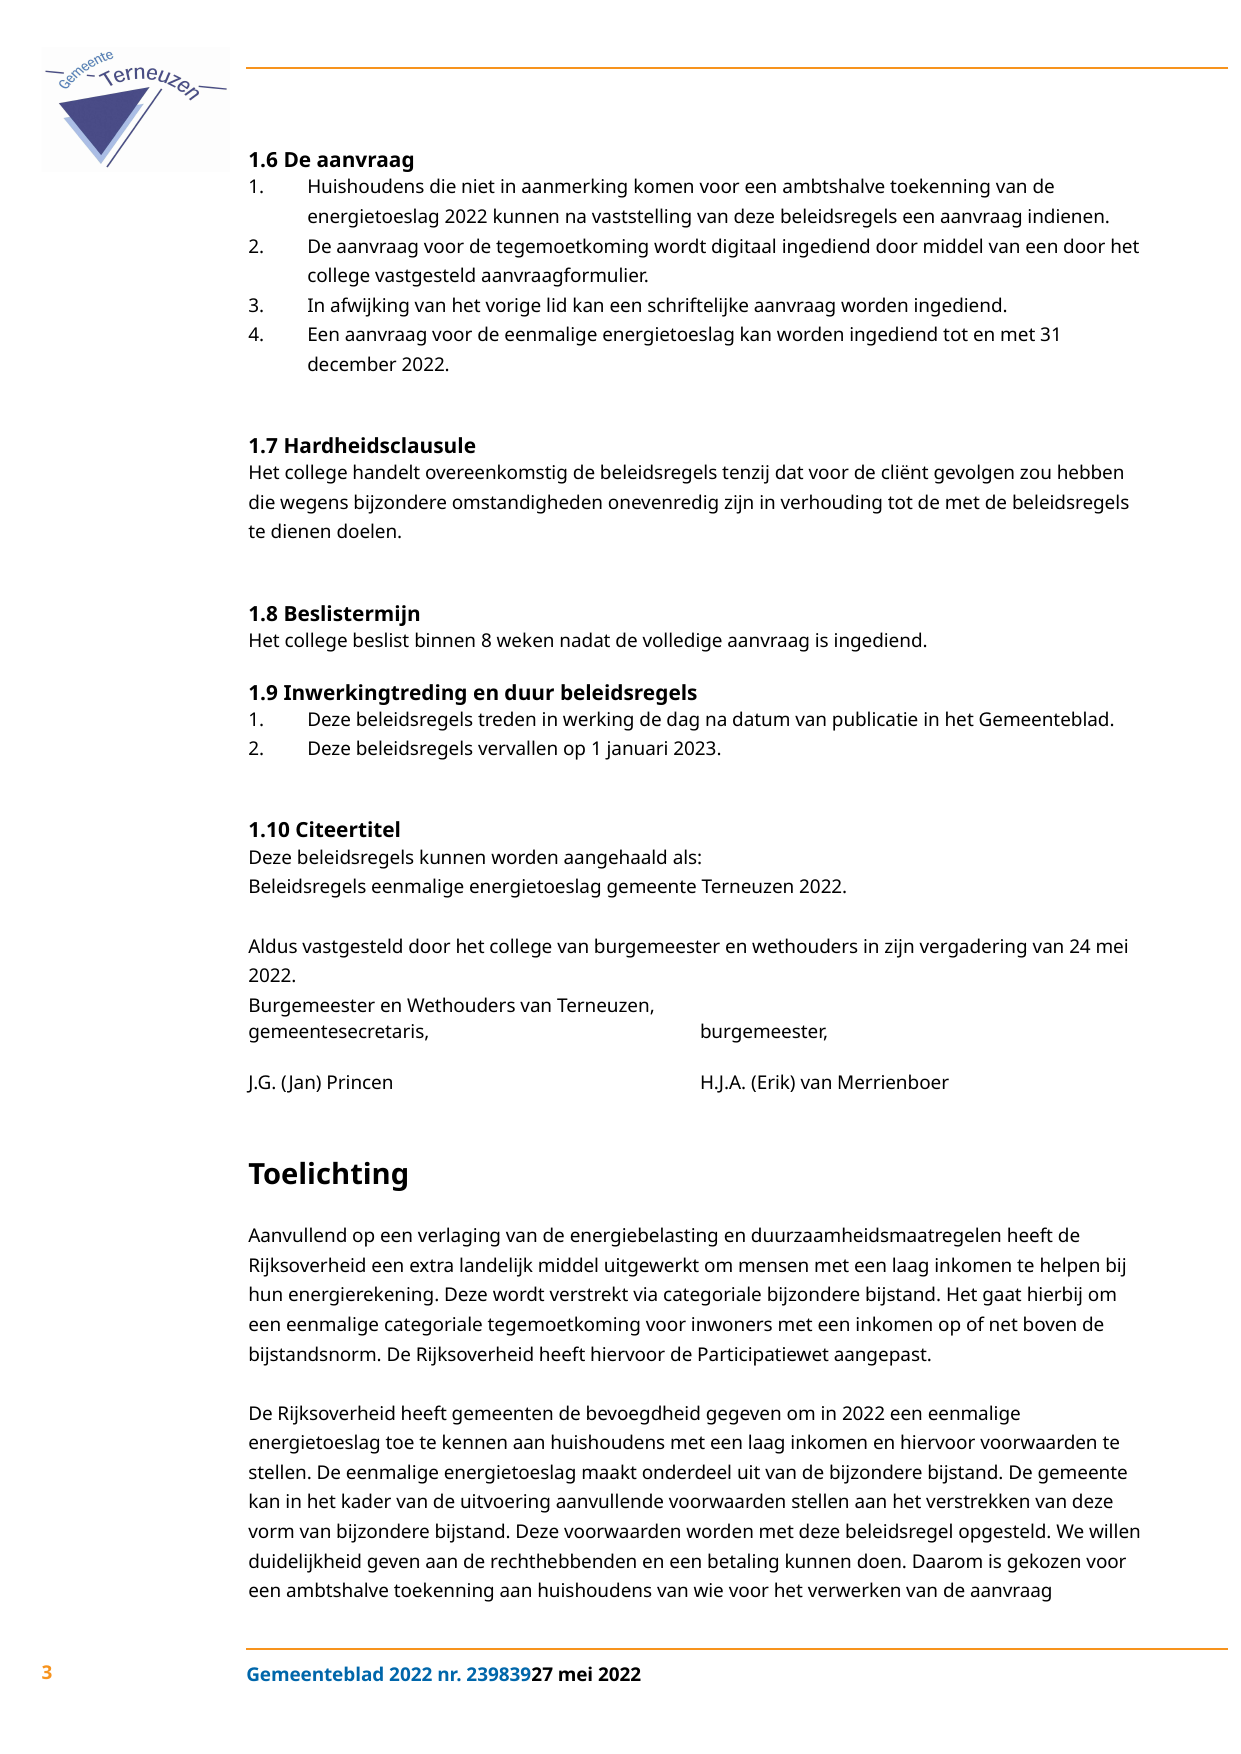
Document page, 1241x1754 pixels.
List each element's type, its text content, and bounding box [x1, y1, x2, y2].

text 1.8 Beslistermijn [248, 599, 1152, 627]
table_header Burgemeester en Wethouders van Terneuzen, [248, 992, 1152, 1018]
text De Rijksoverheid heeft gemeenten de bevoegdheid gegeven om in 2022 een eenmalige energietoeslag toe te kennen aan huishoudens met een laag inkomen en hiervoor voorwaarden te stellen. De eenmalige energietoeslag maakt onderdeel uit van de bijzondere bijstand. De gemeente kan in het kader van de uitvoering aanvullende voorwaarden stellen aan het verstrekken van deze vorm van bijzondere bijstand. Deze voorwaarden worden met deze beleidsregel opgesteld. We willen duidelijkheid geven aan de rechthebbenden en een betaling kunnen doen. Daarom is gekozen voor een ambtshalve toekenning aan huishoudens van wie voor het verwerken van de aanvraag [248, 1400, 1152, 1603]
table_cell burgemeester, [700, 1018, 1152, 1043]
text 1.10 Citeertitel [248, 816, 1152, 844]
text 1.6 De aanvraag [248, 145, 1152, 174]
text Aanvullend op een verlaging van de energiebelasting en duurzaamheidsmaatregelen heeft de Rijksoverheid een extra landelijk middel uitgewerkt om mensen met een laag inkomen te helpen bij hun energierekening. Deze wordt verstrekt via categoriale bijzondere bijstand. Het gaat hierbij om een eenmalige categoriale tegemoetkoming voor inwoners met een inkomen op of net boven de bijstandsnorm. De Rijksoverheid heeft hiervoor de Participatiewet aangepast. [248, 1222, 1152, 1366]
text 1.7 Hardheidsclausule [248, 431, 1152, 459]
text Beleidsregels eenmalige energietoeslag gemeente Terneuzen 2022. [248, 874, 1152, 899]
text Het college handelt overeenkomstig de beleidsregels tenzij dat voor de cliënt gevolgen zou hebben die wegens bijzondere omstandigheden onevenredig zijn in verhouding tot de met de beleidsregels te dienen doelen. [248, 459, 1152, 544]
picture [41, 47, 231, 172]
table_cell gemeentesecretaris, [248, 1018, 700, 1043]
list Een aanvraag voor de eenmalige energietoeslag kan worden ingediend tot en met 31 december 2022. [248, 322, 1152, 377]
text 1.9 Inwerkingtreding en duur beleidsregels [248, 678, 1152, 706]
table_cell [248, 1044, 1152, 1069]
list In afwijking van het vorige lid kan een schriftelijke aanvraag worden ingediend. [248, 292, 1152, 318]
text Aldus vastgesteld door het college van burgemeester en wethouders in zijn vergadering van 24 mei 2022. [248, 933, 1152, 988]
table_cell J.G. (Jan) Princen [248, 1069, 700, 1095]
list Deze beleidsregels vervallen op 1 januari 2023. [248, 736, 1152, 761]
text Deze beleidsregels kunnen worden aangehaald als: [248, 844, 1152, 870]
text Het college beslist binnen 8 weken nadat de volledige aanvraag is ingediend. [248, 627, 1152, 653]
list De aanvraag voor de tegemoetkoming wordt digitaal ingediend door middel van een door het college vastgesteld aanvraagformulier. [248, 233, 1152, 288]
list Huishoudens die niet in aanmerking komen voor een ambtshalve toekenning van de energietoeslag 2022 kunnen na vaststelling van deze beleidsregels een aanvraag indienen. [248, 174, 1152, 229]
text Toelichting [248, 1153, 1152, 1193]
table_cell H.J.A. (Erik) van Merrienboer [700, 1069, 1152, 1095]
list Deze beleidsregels treden in werking de dag na datum van publicatie in het Gemeenteblad. [248, 706, 1152, 732]
